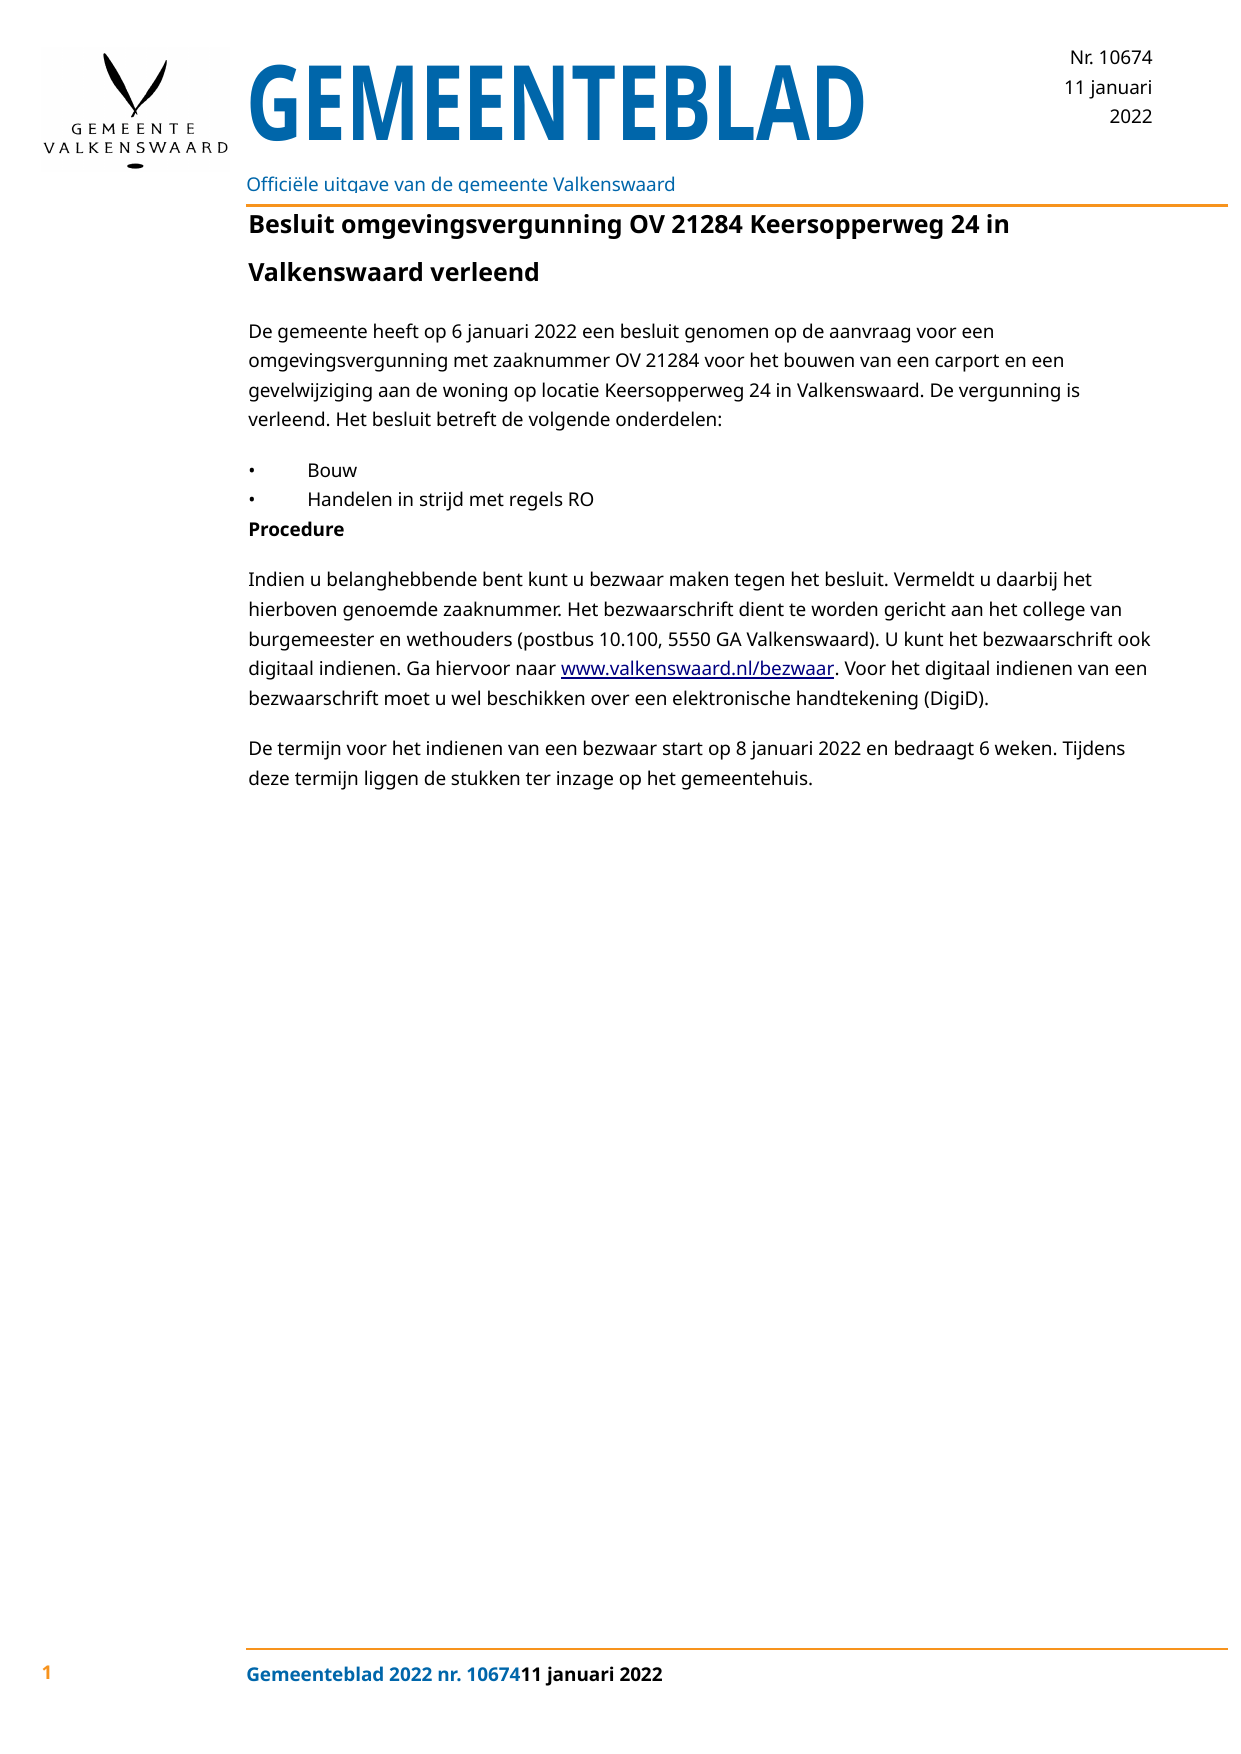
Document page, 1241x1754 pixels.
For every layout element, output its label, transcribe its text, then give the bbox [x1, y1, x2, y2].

picture [41, 47, 231, 172]
text De termijn voor het indienen van een bezwaar start op 8 januari 2022 en bedraagt 6 weken. Tijdens deze termijn liggen de stukken ter inzage op het gemeentehuis. [248, 735, 1152, 791]
text De gemeente heeft op 6 januari 2022 een besluit genomen op de aanvraag voor een omgevingsvergunning met zaaknummer OV 21284 voor het bouwen van een carport en een gevelwijziging aan de woning op locatie Keersopperweg 24 in Valkenswaard. De vergunning is verleend. Het besluit betreft de volgende onderdelen: [248, 318, 1152, 432]
text Besluit omgevingsvergunning OV 21284 Keersopperweg 24 in Valkenswaard verleend [248, 207, 1152, 288]
text Procedure [248, 516, 1152, 542]
list Handelen in strijd met regels RO [248, 487, 1152, 512]
list Bouw [248, 457, 1152, 483]
text Indien u belanghebbende bent kunt u bezwaar maken tegen het besluit. Vermeldt u daarbij het hierboven genoemde zaaknummer. Het bezwaarschrift dient te worden gericht aan het college van burgemeester en wethouders (postbus 10.100, 5550 GA Valkenswaard). U kunt het bezwaarschrift ook digitaal indienen. Ga hiervoor naar www.valkenswaard.nl/bezwaar. Voor het digitaal indienen van een bezwaarschrift moet u wel beschikken over een elektronische handtekening (DigiD). [248, 567, 1152, 711]
